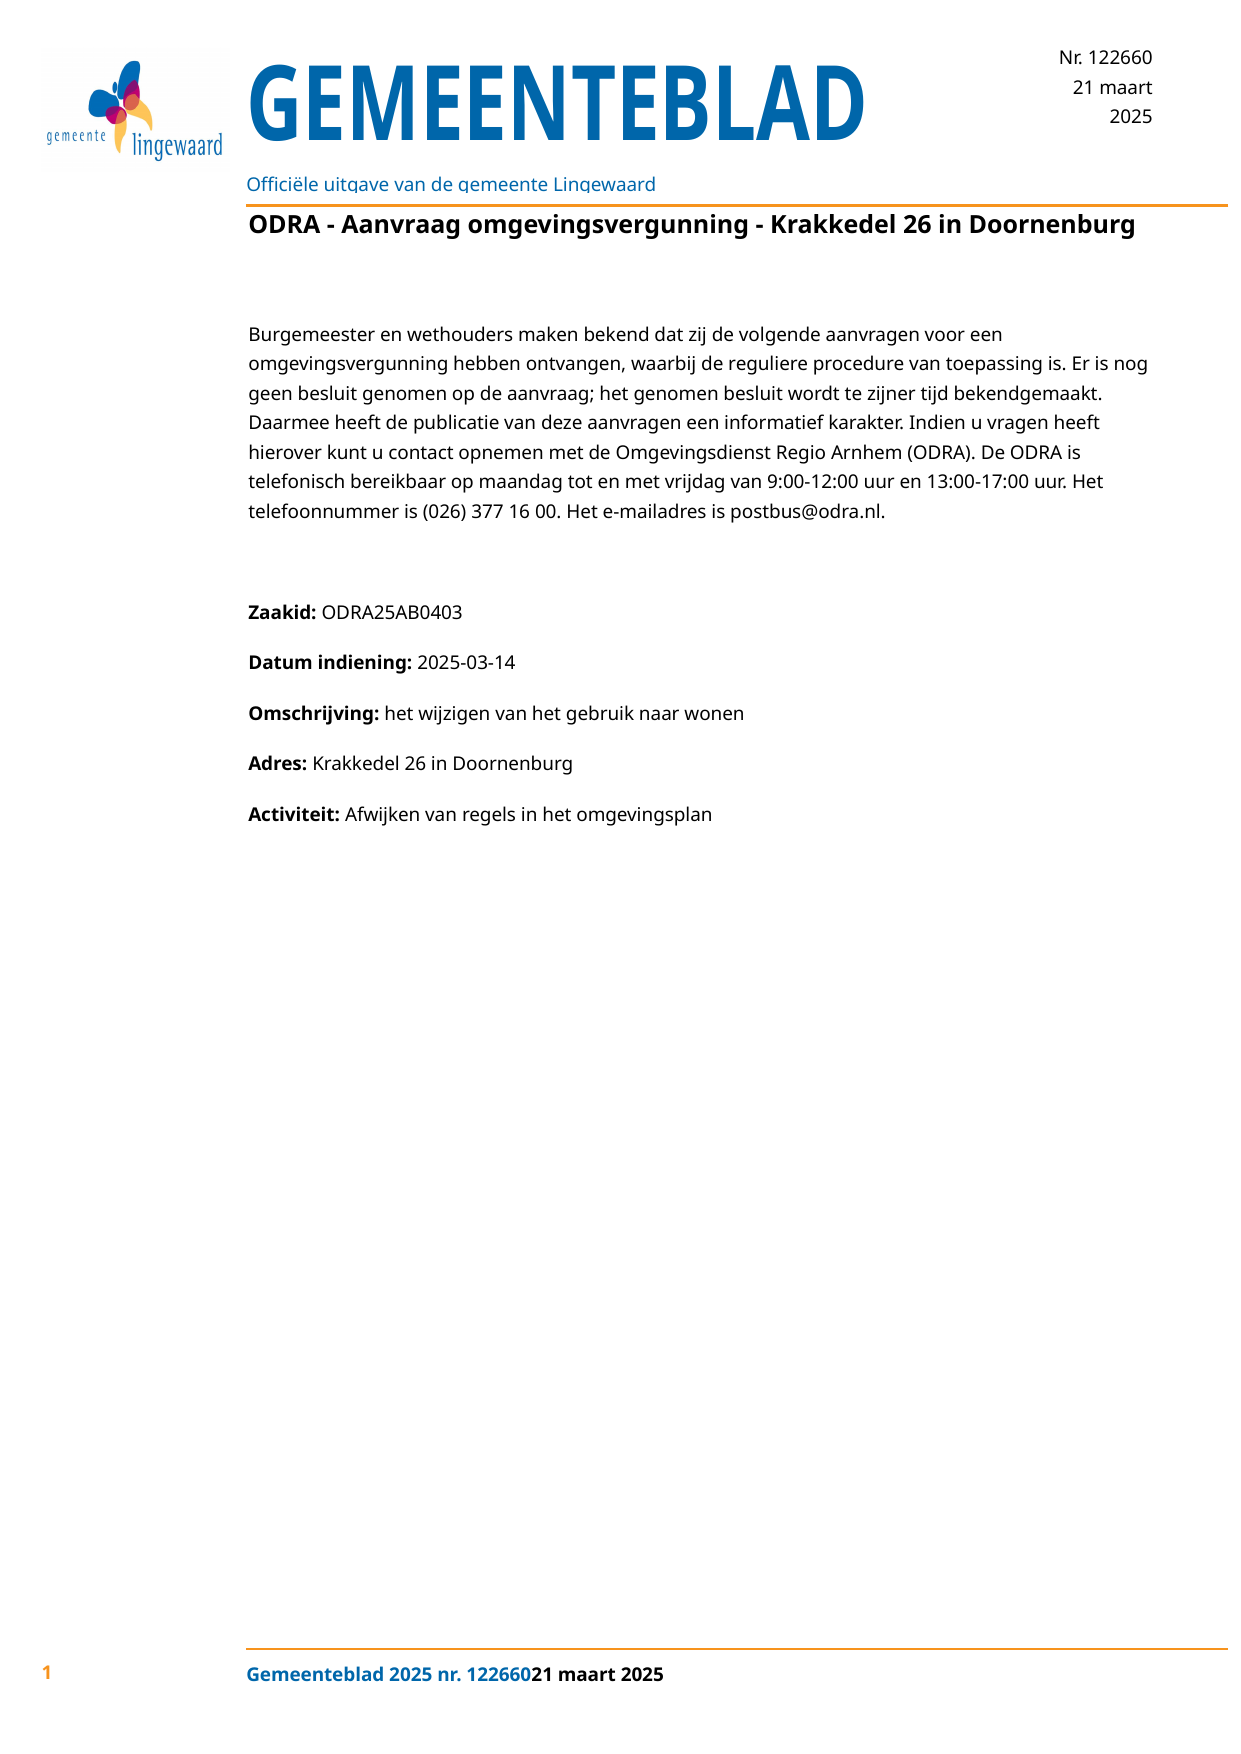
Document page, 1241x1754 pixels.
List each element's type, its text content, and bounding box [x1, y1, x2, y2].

picture [41, 47, 231, 172]
text ODRA - Aanvraag omgevingsvergunning - Krakkedel 26 in Doornenburg [248, 207, 1152, 241]
text Datum indiening: 2025-03-14 [248, 649, 1152, 675]
text Omschrijving: het wijzigen van het gebruik naar wonen [248, 700, 1152, 726]
text Activiteit: Afwijken van regels in het omgevingsplan [248, 801, 1152, 826]
text Adres: Krakkedel 26 in Doornenburg [248, 750, 1152, 776]
text Burgemeester en wethouders maken bekend dat zij de volgende aanvragen voor een omgevingsvergunning hebben ontvangen, waarbij de reguliere procedure van toepassing is. Er is nog geen besluit genomen op de aanvraag; het genomen besluit wordt te zijner tijd bekendgemaakt. Daarmee heeft de publicatie van deze aanvragen een informatief karakter. Indien u vragen heeft hierover kunt u contact opnemen met de Omgevingsdienst Regio Arnhem (ODRA). De ODRA is telefonisch bereikbaar op maandag tot en met vrijdag van 9:00-12:00 uur en 13:00-17:00 uur. Het telefoonnummer is (026) 377 16 00. Het e-mailadres is postbus@odra.nl. [248, 321, 1152, 524]
text Zaakid: ODRA25AB0403 [248, 599, 1152, 625]
